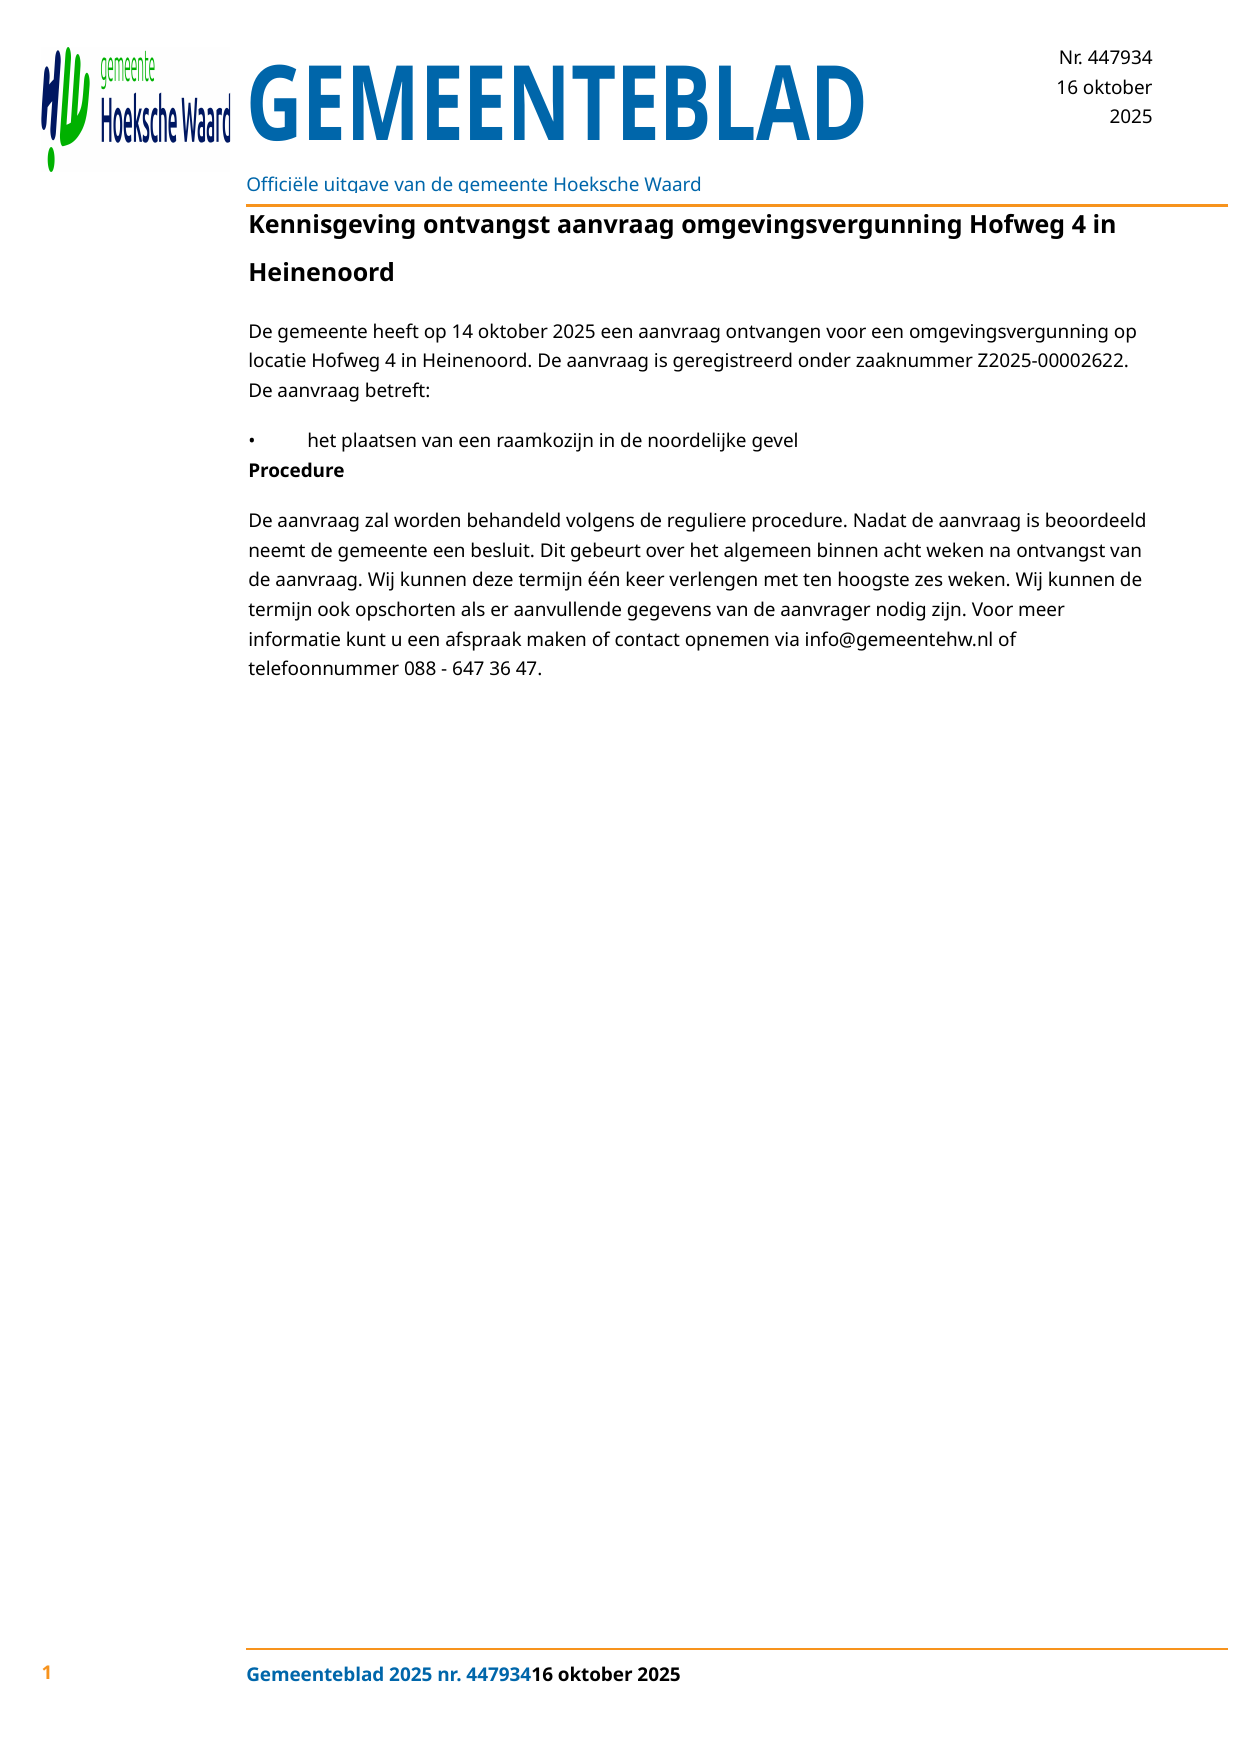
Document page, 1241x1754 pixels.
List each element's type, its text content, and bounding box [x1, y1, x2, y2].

list het plaatsen van een raamkozijn in de noordelijke gevel [248, 427, 1152, 453]
text De aanvraag zal worden behandeld volgens de reguliere procedure. Nadat de aanvraag is beoordeeld neemt de gemeente een besluit. Dit gebeurt over het algemeen binnen acht weken na ontvangst van de aanvraag. Wij kunnen deze termijn één keer verlengen met ten hoogste zes weken. Wij kunnen de termijn ook opschorten als er aanvullende gegevens van de aanvrager nodig zijn. Voor meer informatie kunt u een afspraak maken of contact opnemen via info@gemeentehw.nl of telefoonnummer 088 - 647 36 47. [248, 507, 1152, 681]
text Procedure [248, 457, 1152, 483]
text De gemeente heeft op 14 oktober 2025 een aanvraag ontvangen voor een omgevingsvergunning op locatie Hofweg 4 in Heinenoord. De aanvraag is geregistreerd onder zaaknummer Z2025-00002622. De aanvraag betreft: [248, 318, 1152, 403]
picture [41, 47, 231, 172]
text Kennisgeving ontvangst aanvraag omgevingsvergunning Hofweg 4 in Heinenoord [248, 207, 1152, 288]
